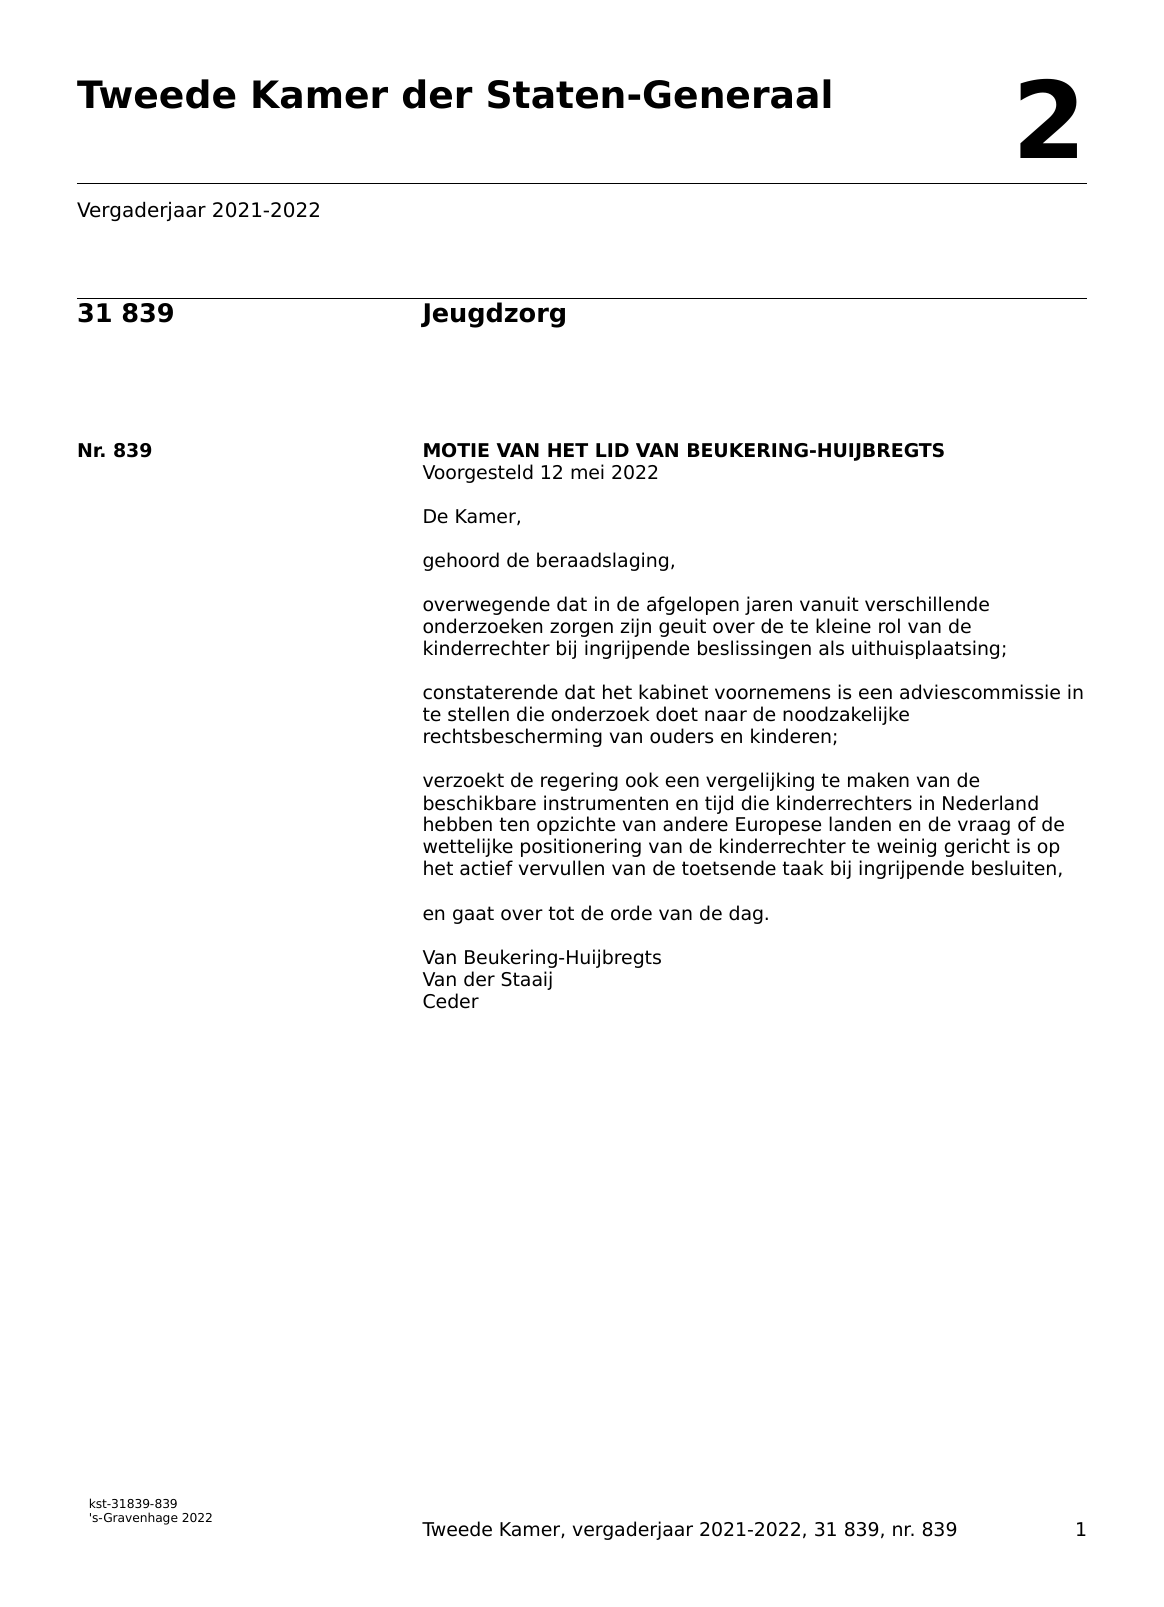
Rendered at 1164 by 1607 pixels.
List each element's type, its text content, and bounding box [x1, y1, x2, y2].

text Voorgesteld 12 mei 2022 [422, 462, 1087, 484]
text Van Beukering-Huijbregts [422, 947, 1087, 969]
text kst-31839-839 [88, 1497, 323, 1511]
text 's-Gravenhage 2022 [88, 1511, 323, 1525]
text Ceder [422, 991, 1087, 1013]
table_cell Vergaderjaar 2021-2022 [77, 184, 1087, 298]
text De Kamer, [422, 506, 1087, 528]
table_header Tweede Kamer der Staten-Generaal [77, 59, 886, 183]
text overwegende dat in de afgelopen jaren vanuit verschillende onderzoeken zorgen zijn geuit over de te kleine rol van de kinderrechter bij ingrijpende beslissingen als uithuisplaatsing; [422, 594, 1087, 660]
text verzoekt de regering ook een vergelijking te maken van de beschikbare instrumenten en tijd die kinderrechters in Nederland hebben ten opzichte van andere Europese landen en de vraag of de wettelijke positionering van de kinderrechter te weinig gericht is op het actief vervullen van de toetsende taak bij ingrijpende besluiten, [422, 770, 1087, 880]
subtitle Nr. 839 MOTIE VAN HET LID VAN BEUKERING-HUIJBREGTS [77, 440, 1087, 462]
table_header 2 [886, 59, 1087, 183]
text constaterende dat het kabinet voornemens is een adviescommissie in te stellen die onderzoek doet naar de noodzakelijke rechtsbescherming van ouders en kinderen; [422, 682, 1087, 748]
text gehoord de beraadslaging, [422, 550, 1087, 572]
subtitle 31 839 Jeugdzorg [77, 299, 1087, 329]
text Van der Staaij [422, 969, 1087, 991]
text en gaat over tot de orde van de dag. [422, 902, 1087, 924]
